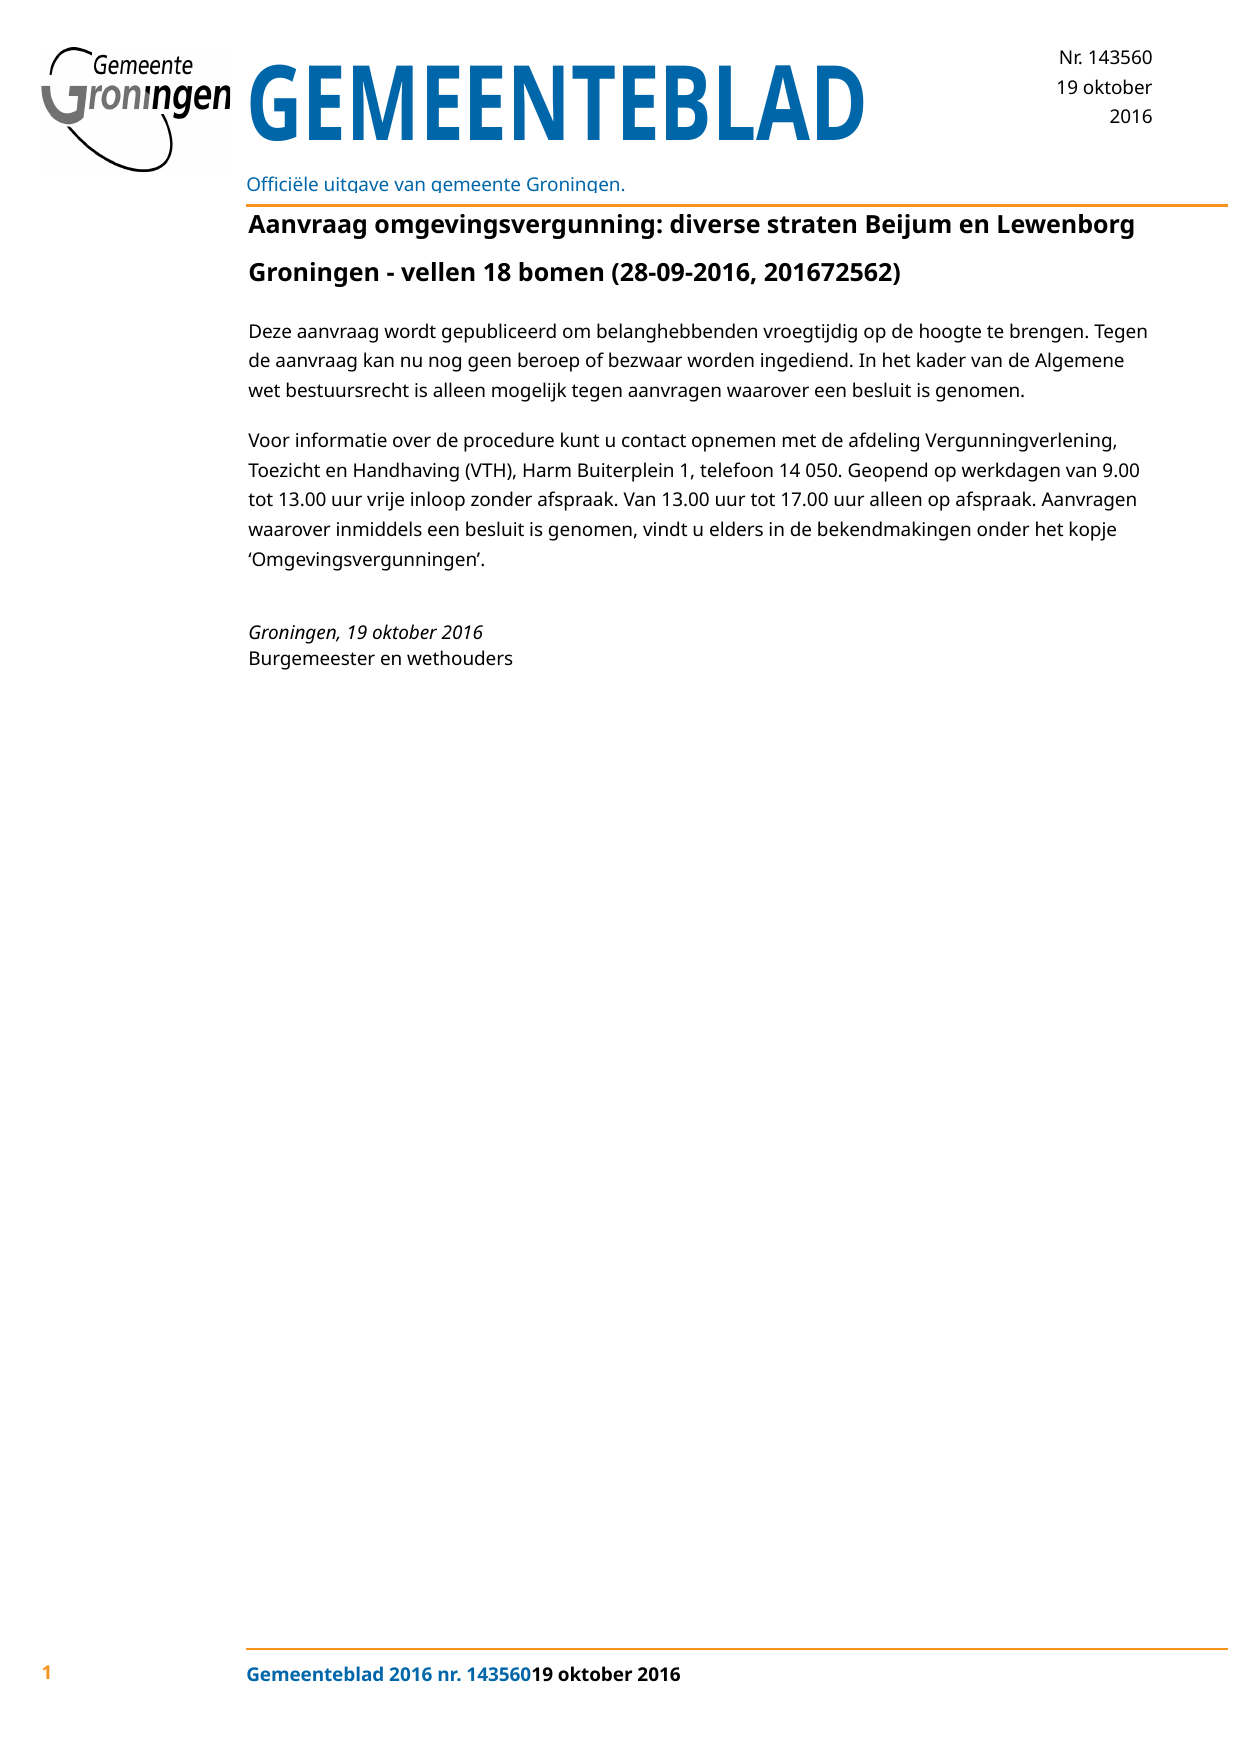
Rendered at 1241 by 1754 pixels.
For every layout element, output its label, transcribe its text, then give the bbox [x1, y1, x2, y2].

text Groningen, 19 oktober 2016 [248, 619, 1152, 645]
text Voor informatie over de procedure kunt u contact opnemen met de afdeling Vergunningverlening, Toezicht en Handhaving (VTH), Harm Buiterplein 1, telefoon 14 050. Geopend op werkdagen van 9.00 tot 13.00 uur vrije inloop zonder afspraak. Van 13.00 uur tot 17.00 uur alleen op afspraak. Aanvragen waarover inmiddels een besluit is genomen, vindt u elders in de bekendmakingen onder het kopje ‘Omgevingsvergunningen’. [248, 427, 1152, 572]
text Burgemeester en wethouders [248, 645, 1152, 671]
text Deze aanvraag wordt gepubliceerd om belanghebbenden vroegtijdig op de hoogte te brengen. Tegen de aanvraag kan nu nog geen beroep of bezwaar worden ingediend. In het kader van de Algemene wet bestuursrecht is alleen mogelijk tegen aanvragen waarover een besluit is genomen. [248, 318, 1152, 403]
text Aanvraag omgevingsvergunning: diverse straten Beijum en Lewenborg Groningen - vellen 18 bomen (28-09-2016, 201672562) [248, 207, 1152, 288]
picture [41, 47, 231, 172]
